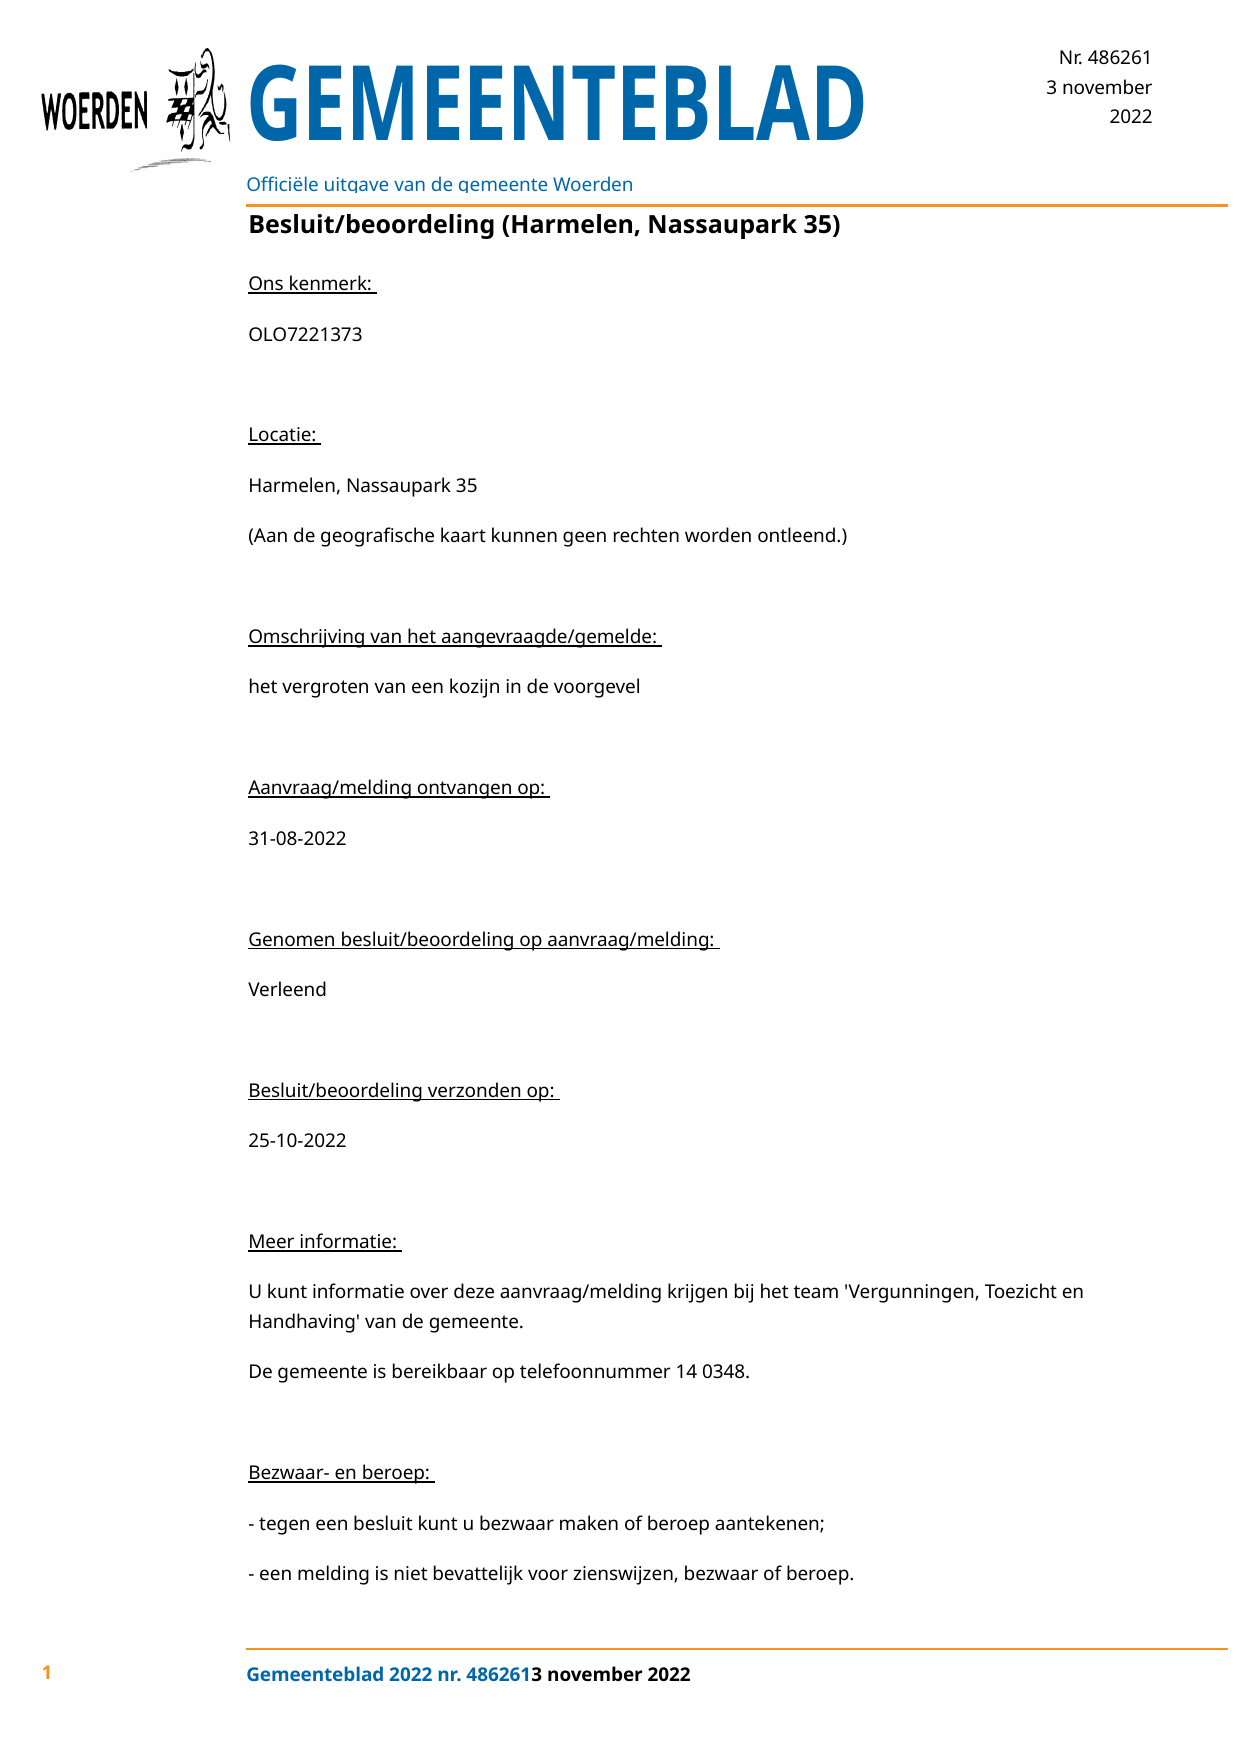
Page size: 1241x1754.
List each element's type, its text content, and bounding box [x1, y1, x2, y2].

text het vergroten van een kozijn in de voorgevel [248, 674, 1152, 699]
text Locatie: [248, 422, 1152, 447]
text Meer informatie: [248, 1228, 1152, 1254]
text Bezwaar- en beroep: [248, 1459, 1152, 1485]
text (Aan de geografische kaart kunnen geen rechten worden ontleend.) [248, 522, 1152, 548]
text Harmelen, Nassaupark 35 [248, 472, 1152, 498]
text 31-08-2022 [248, 825, 1152, 851]
text Omschrijving van het aangevraagde/gemelde: [248, 623, 1152, 649]
picture [41, 47, 231, 172]
text Besluit/beoordeling verzonden op: [248, 1077, 1152, 1103]
text Besluit/beoordeling (Harmelen, Nassaupark 35) [248, 207, 1152, 241]
text Genomen besluit/beoordeling op aanvraag/melding: [248, 926, 1152, 951]
text - tegen een besluit kunt u bezwaar maken of beroep aantekenen; [248, 1510, 1152, 1536]
text Aanvraag/melding ontvangen op: [248, 774, 1152, 800]
text Verleend [248, 976, 1152, 1002]
text OLO7221373 [248, 321, 1152, 346]
text Ons kenmerk: [248, 270, 1152, 296]
text 25-10-2022 [248, 1127, 1152, 1153]
text De gemeente is bereikbaar op telefoonnummer 14 0348. [248, 1359, 1152, 1384]
text - een melding is niet bevattelijk voor zienswijzen, bezwaar of beroep. [248, 1560, 1152, 1586]
text U kunt informatie over deze aanvraag/melding krijgen bij het team 'Vergunningen, Toezicht en Handhaving' van de gemeente. [248, 1279, 1152, 1334]
